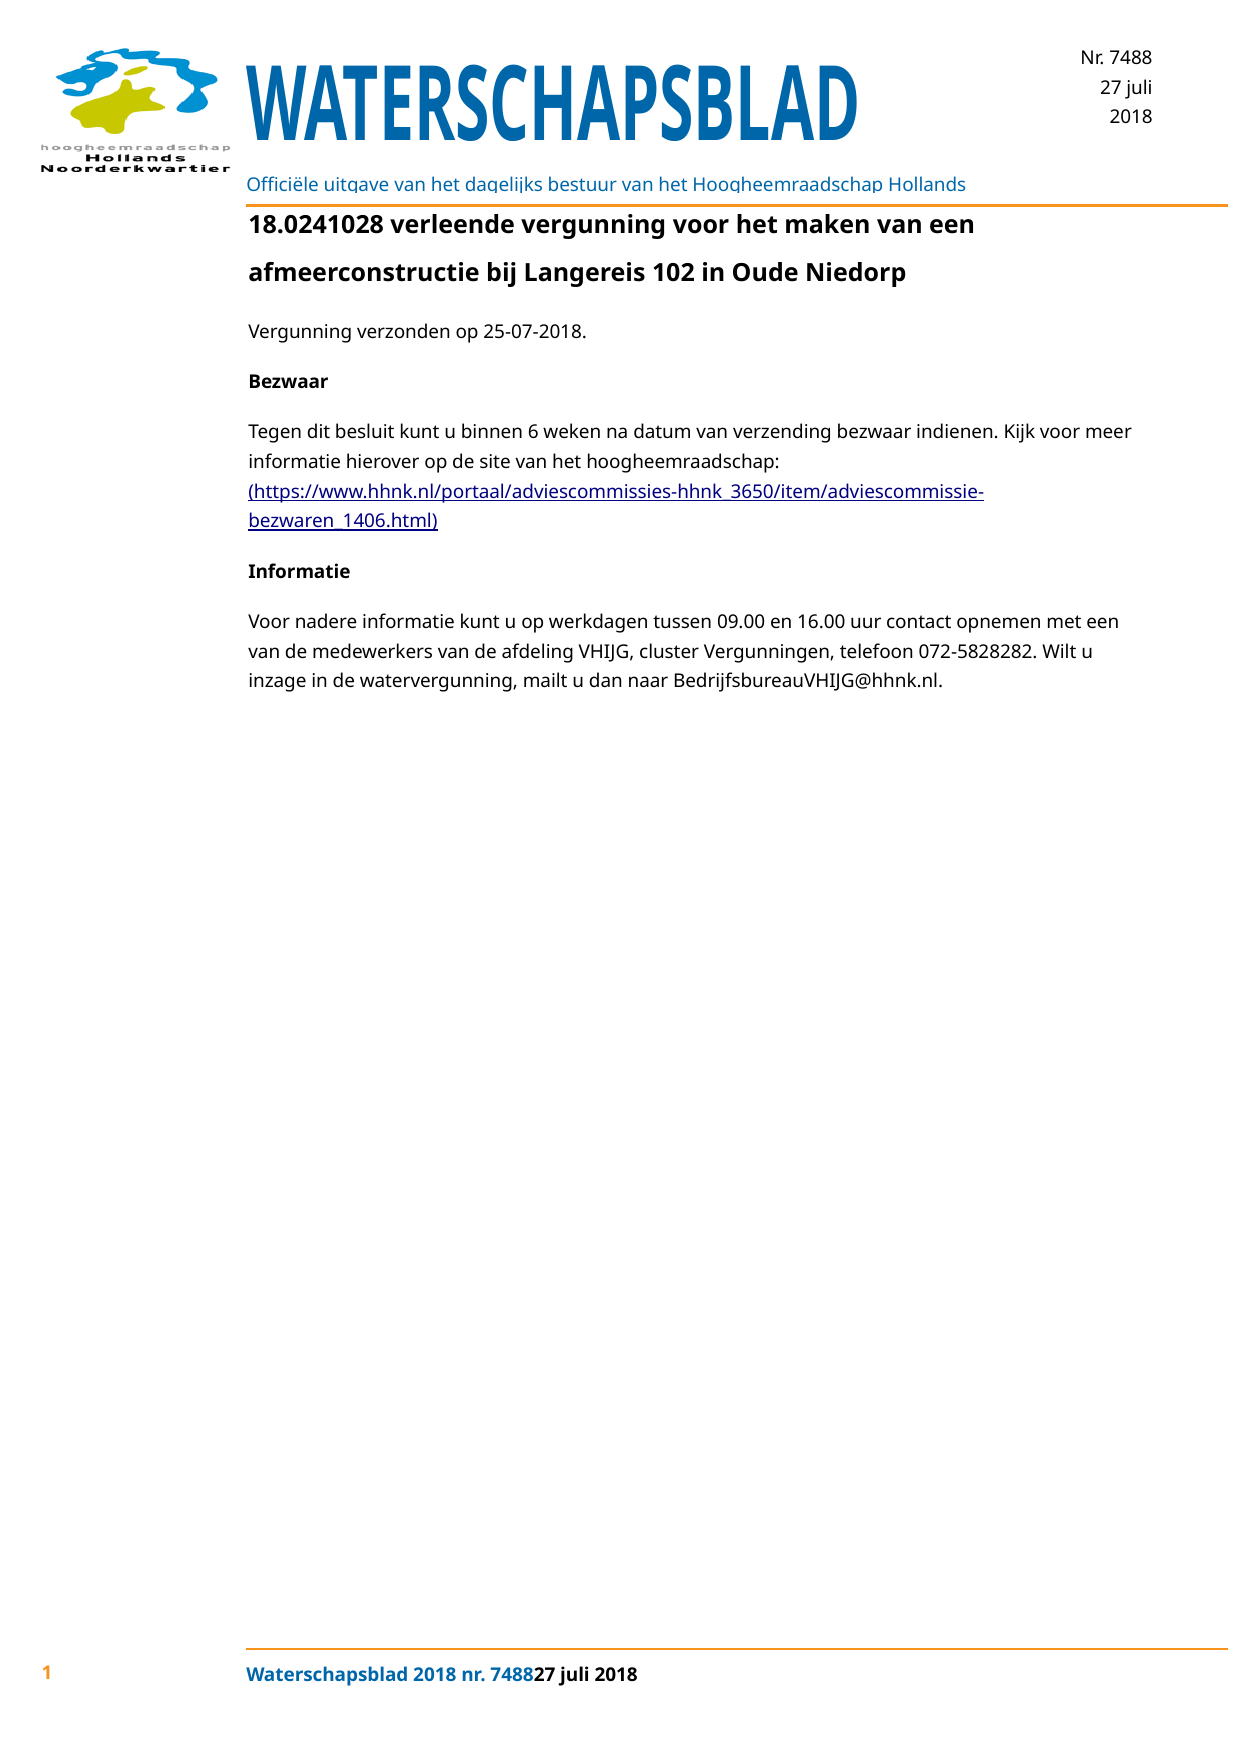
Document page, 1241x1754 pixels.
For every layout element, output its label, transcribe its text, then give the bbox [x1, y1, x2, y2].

text Tegen dit besluit kunt u binnen 6 weken na datum van verzending bezwaar indienen. Kijk voor meer informatie hierover op de site van het hoogheemraadschap: (https://www.hhnk.nl/portaal/adviescommissies-hhnk_3650/item/adviescommissie-bezwaren_1406.html) [248, 419, 1152, 533]
text 18.0241028 verleende vergunning voor het maken van een afmeerconstructie bij Langereis 102 in Oude Niedorp [248, 207, 1152, 288]
text Vergunning verzonden op 25-07-2018. [248, 318, 1152, 344]
text Bezwaar [248, 368, 1152, 394]
text Informatie [248, 558, 1152, 584]
picture [41, 47, 231, 172]
text Voor nadere informatie kunt u op werkdagen tussen 09.00 en 16.00 uur contact opnemen met een van de medewerkers van de afdeling VHIJG, cluster Vergunningen, telefoon 072-5828282. Wilt u inzage in de watervergunning, mailt u dan naar BedrijfsbureauVHIJG@hhnk.nl. [248, 608, 1152, 693]
